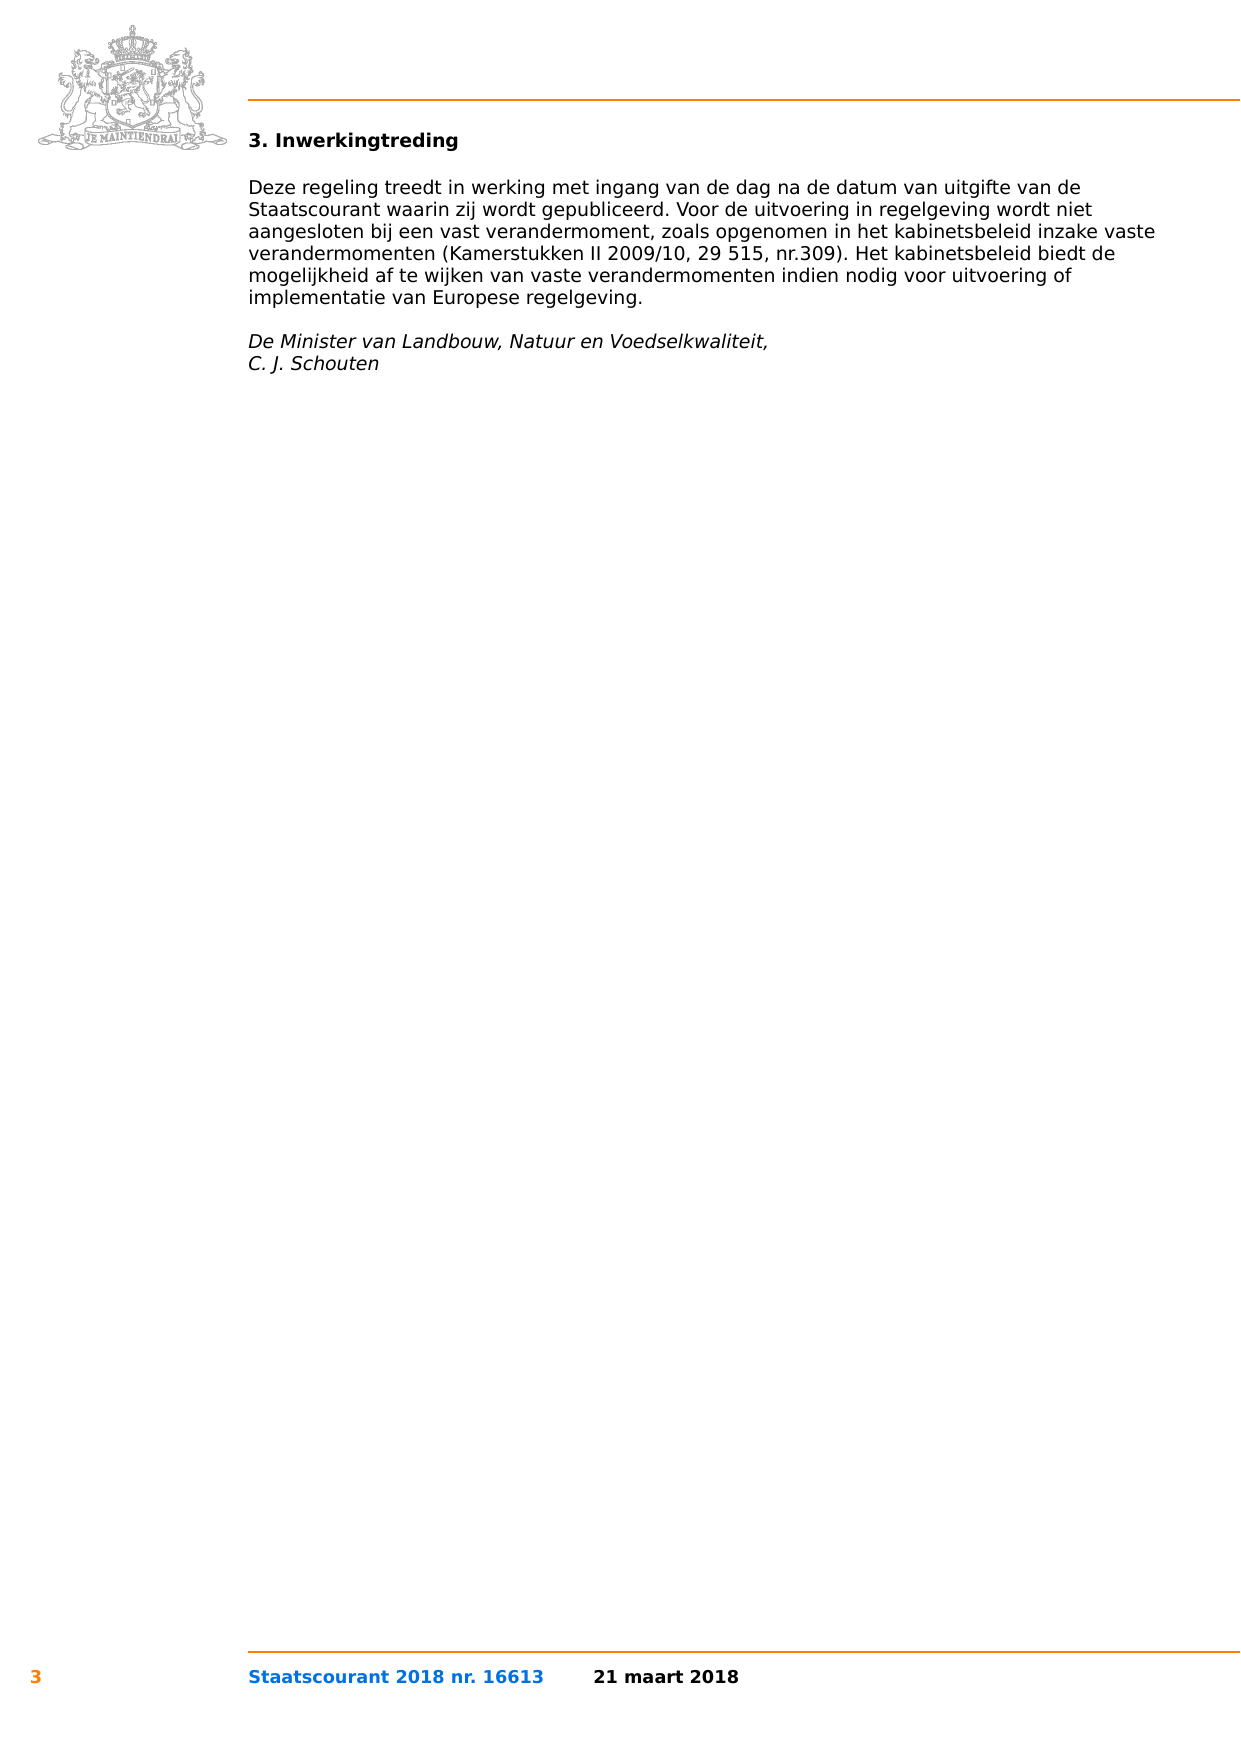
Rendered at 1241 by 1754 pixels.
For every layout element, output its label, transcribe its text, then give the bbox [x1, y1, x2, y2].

subtitle 3. Inwerkingtreding [248, 130, 1163, 152]
text De Minister van Landbouw, Natuur en Voedselkwaliteit, C. J. Schouten [248, 331, 1163, 374]
picture [38, 25, 227, 150]
text Deze regeling treedt in werking met ingang van de dag na de datum van uitgifte van de Staatscourant waarin zij wordt gepubliceerd. Voor de uitvoering in regelgeving wordt niet aangesloten bij een vast verandermoment, zoals opgenomen in het kabinetsbeleid inzake vaste verandermomenten (Kamerstukken II 2009/10, 29 515, nr.309). Het kabinetsbeleid biedt de mogelijkheid af te wijken van vaste verandermomenten indien nodig voor uitvoering of implementatie van Europese regelgeving. [248, 177, 1163, 309]
